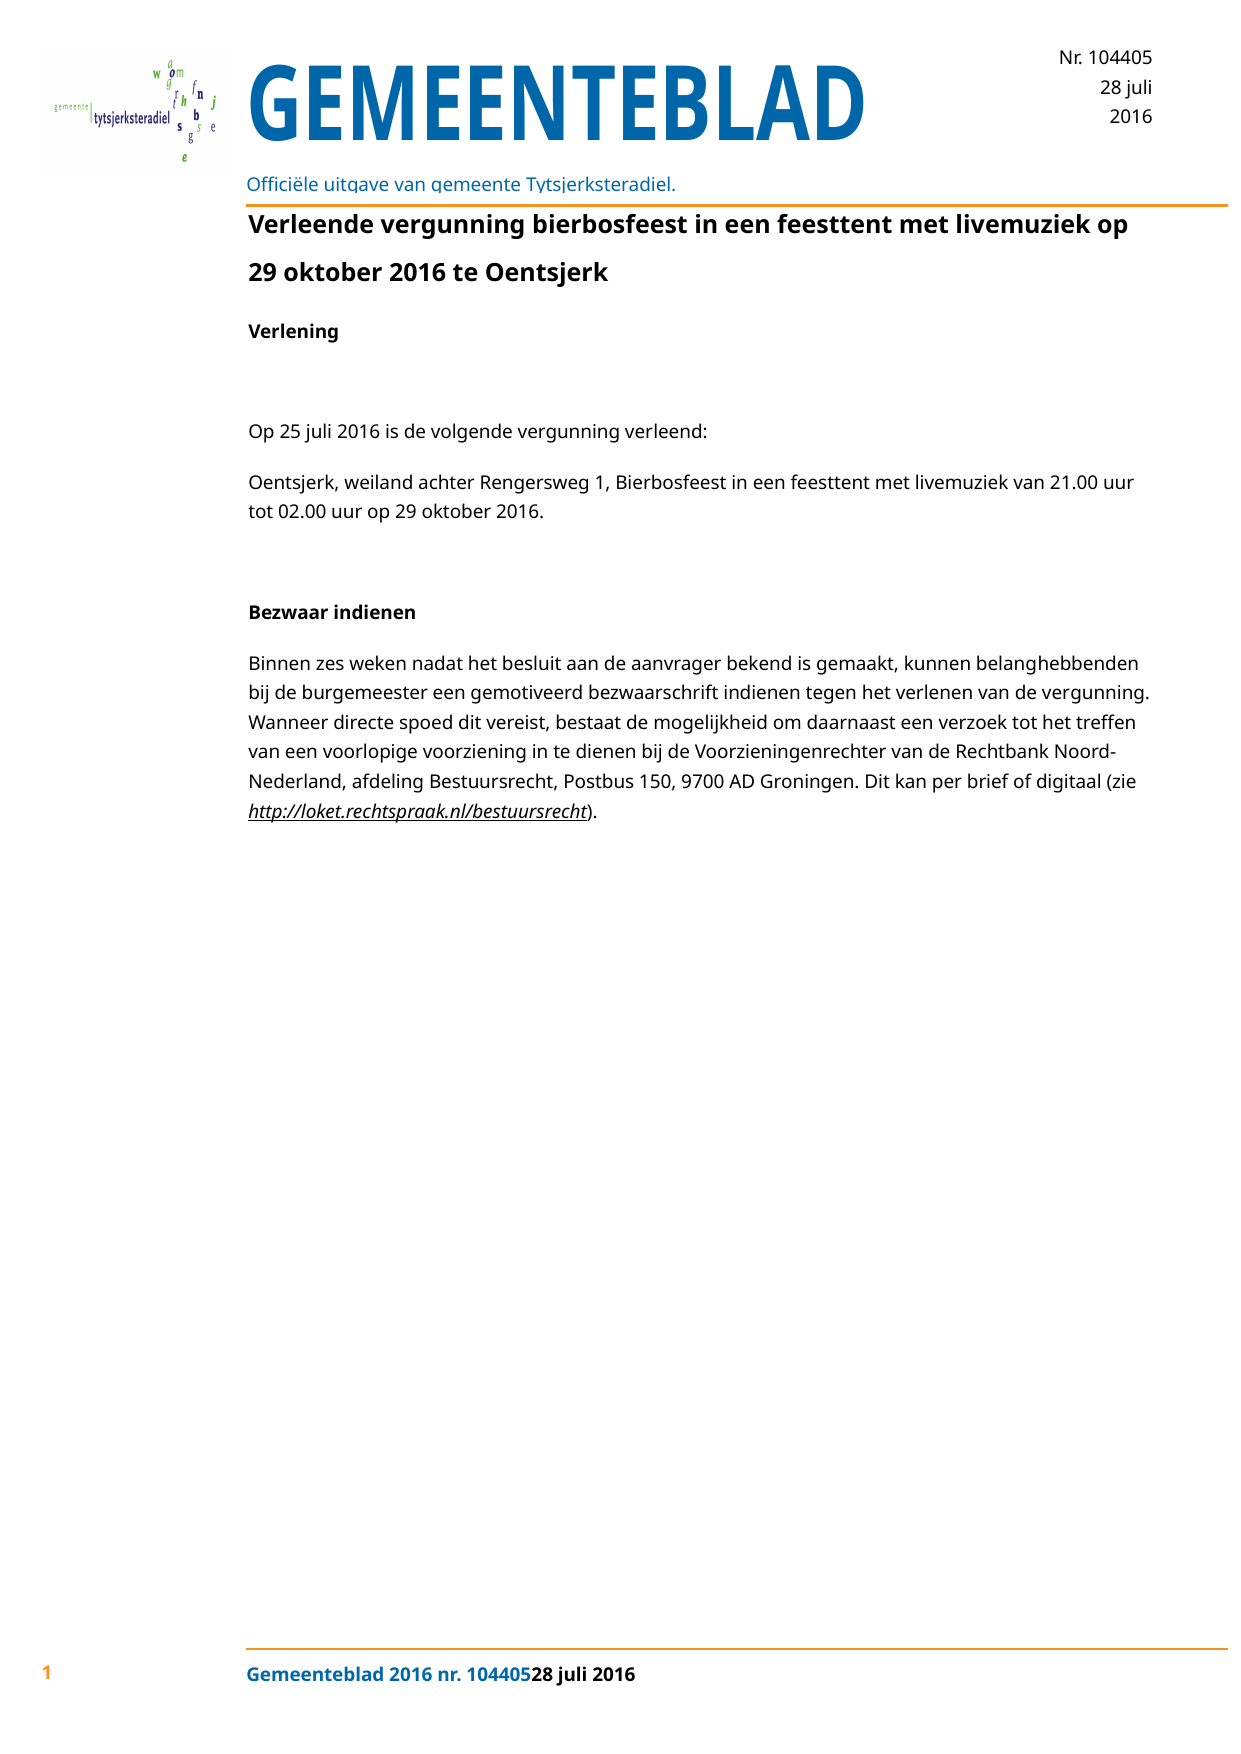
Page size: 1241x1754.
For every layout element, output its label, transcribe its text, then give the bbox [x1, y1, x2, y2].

text Op 25 juli 2016 is de volgende vergunning ver­leend: [248, 419, 1152, 444]
text Verleende vergunning bierbosfeest in een feesttent met livemuziek op 29 oktober 2016 te Oentsjerk [248, 207, 1152, 288]
picture [41, 47, 231, 172]
text Bezwaar indienen [248, 599, 1152, 625]
text Binnen zes weken nadat het besluit aan de aanvrager bekend is gemaakt, kunnen belang­hebbenden bij de burgemeester een gemotiveerd bezwaarschrift indienen tegen het verlenen van de ver­gunning. Wanneer directe spoed dit vereist, bestaat de mogelijkheid om daarnaast een verzoek tot het treffen van een voorlopige voorziening in te dienen bij de Voorzieningenrechter van de Rechtbank Noord-Nederland, afdeling Bestuursrecht, Postbus 150, 9700 AD Groningen. Dit kan per brief of digitaal (zie http://loket.rechtspraak.nl/bestuursrecht). [248, 650, 1152, 824]
text Verlening [248, 318, 1152, 344]
text Oentsjerk, weiland achter Rengersweg 1, Bierbosfeest in een feesttent met livemuziek van 21.00 uur tot 02.00 uur op 29 oktober 2016. [248, 469, 1152, 524]
